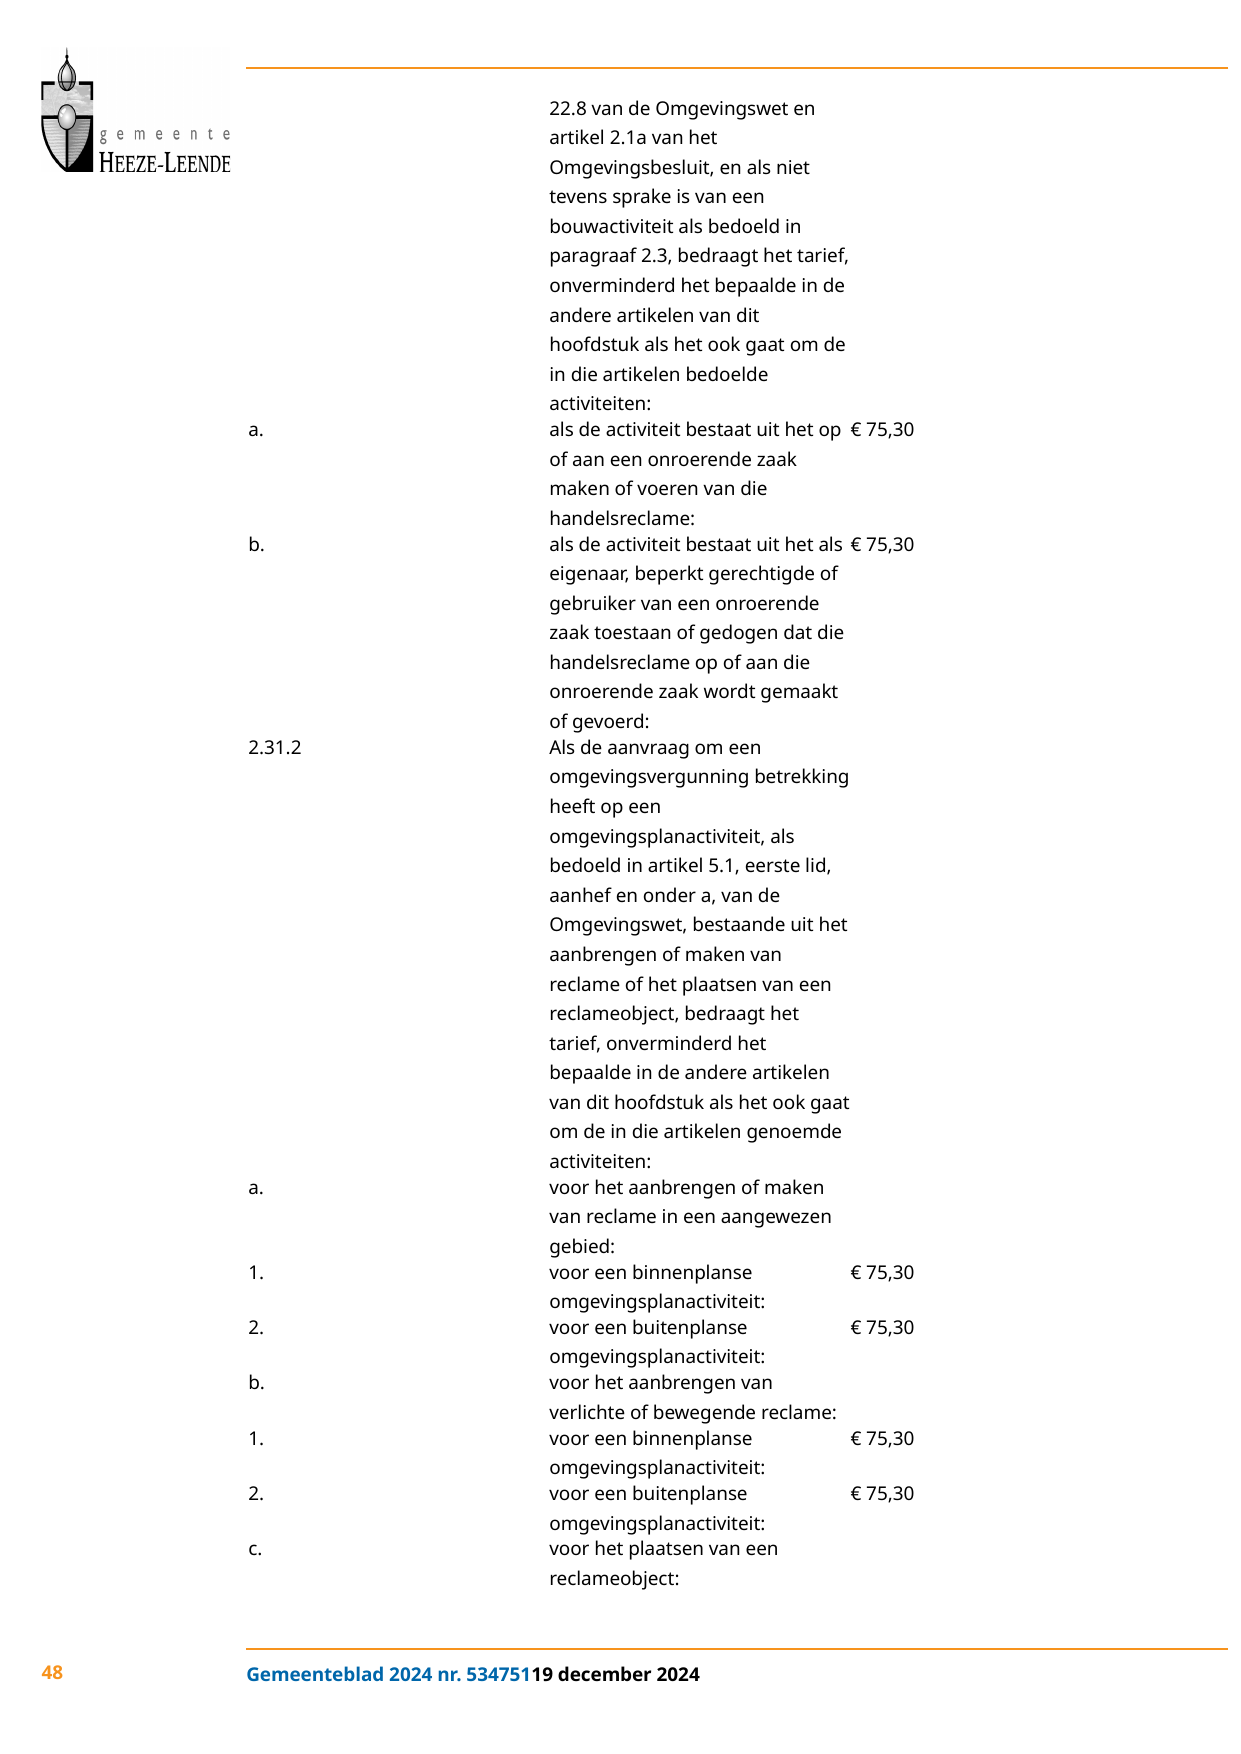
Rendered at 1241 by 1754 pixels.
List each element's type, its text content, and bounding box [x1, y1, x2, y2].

table_cell € 75,30 [850, 416, 1152, 531]
table_cell [850, 734, 1152, 1174]
table_cell € 75,30 [850, 1314, 1152, 1369]
table_cell 1. [248, 1259, 549, 1314]
table_cell b. [248, 1370, 549, 1425]
table_cell € 75,30 [850, 531, 1152, 734]
table_cell voor een buitenplanse omgevingsplanactiviteit: [549, 1314, 850, 1369]
table_cell b. [248, 531, 549, 734]
table_cell 2. [248, 1314, 549, 1369]
table_cell [248, 95, 549, 416]
table_cell voor het plaatsen van een reclameobject: [549, 1535, 850, 1591]
table_cell voor een binnenplanse omgevingsplanactiviteit: [549, 1425, 850, 1480]
table_cell 2.31.2 [248, 734, 549, 1174]
table_cell c. [248, 1535, 549, 1591]
table_cell 1. [248, 1425, 549, 1480]
table_cell € 75,30 [850, 1259, 1152, 1314]
table_cell 22.8 van de Omgevingswet en artikel 2.1a van het Omgevingsbesluit, en als niet tevens sprake is van een bouwactiviteit als bedoeld in paragraaf 2.3, bedraagt het tarief, onverminderd het bepaalde in de andere artikelen van dit hoofdstuk als het ook gaat om de in die artikelen bedoelde activiteiten: [549, 95, 850, 416]
picture [41, 47, 231, 172]
table_cell a. [248, 416, 549, 531]
table_cell voor een buitenplanse omgevingsplanactiviteit: [549, 1480, 850, 1535]
table_cell [850, 1535, 1152, 1591]
table_cell a. [248, 1174, 549, 1259]
table_cell [850, 1174, 1152, 1259]
table_cell Als de aanvraag om een omgevingsvergunning betrekking heeft op een omgevingsplanactiviteit, als bedoeld in artikel 5.1, eerste lid, aanhef en onder a, van de Omgevingswet, bestaande uit het aanbrengen of maken van reclame of het plaatsen van een reclameobject, bedraagt het tarief, onverminderd het bepaalde in de andere artikelen van dit hoofdstuk als het ook gaat om de in die artikelen genoemde activiteiten: [549, 734, 850, 1174]
table_cell € 75,30 [850, 1425, 1152, 1480]
table_cell [850, 1370, 1152, 1425]
table_cell voor het aanbrengen of maken van reclame in een aangewezen gebied: [549, 1174, 850, 1259]
table_cell 2. [248, 1480, 549, 1535]
table_cell voor een binnenplanse omgevingsplanactiviteit: [549, 1259, 850, 1314]
table_cell [850, 95, 1152, 416]
table_cell als de activiteit bestaat uit het op of aan een onroerende zaak maken of voeren van die handelsreclame: [549, 416, 850, 531]
table_cell € 75,30 [850, 1480, 1152, 1535]
table_cell voor het aanbrengen van verlichte of bewegende reclame: [549, 1370, 850, 1425]
table_cell als de activiteit bestaat uit het als eigenaar, beperkt gerechtigde of gebruiker van een onroerende zaak toestaan of gedogen dat die handelsreclame op of aan die onroerende zaak wordt gemaakt of gevoerd: [549, 531, 850, 734]
